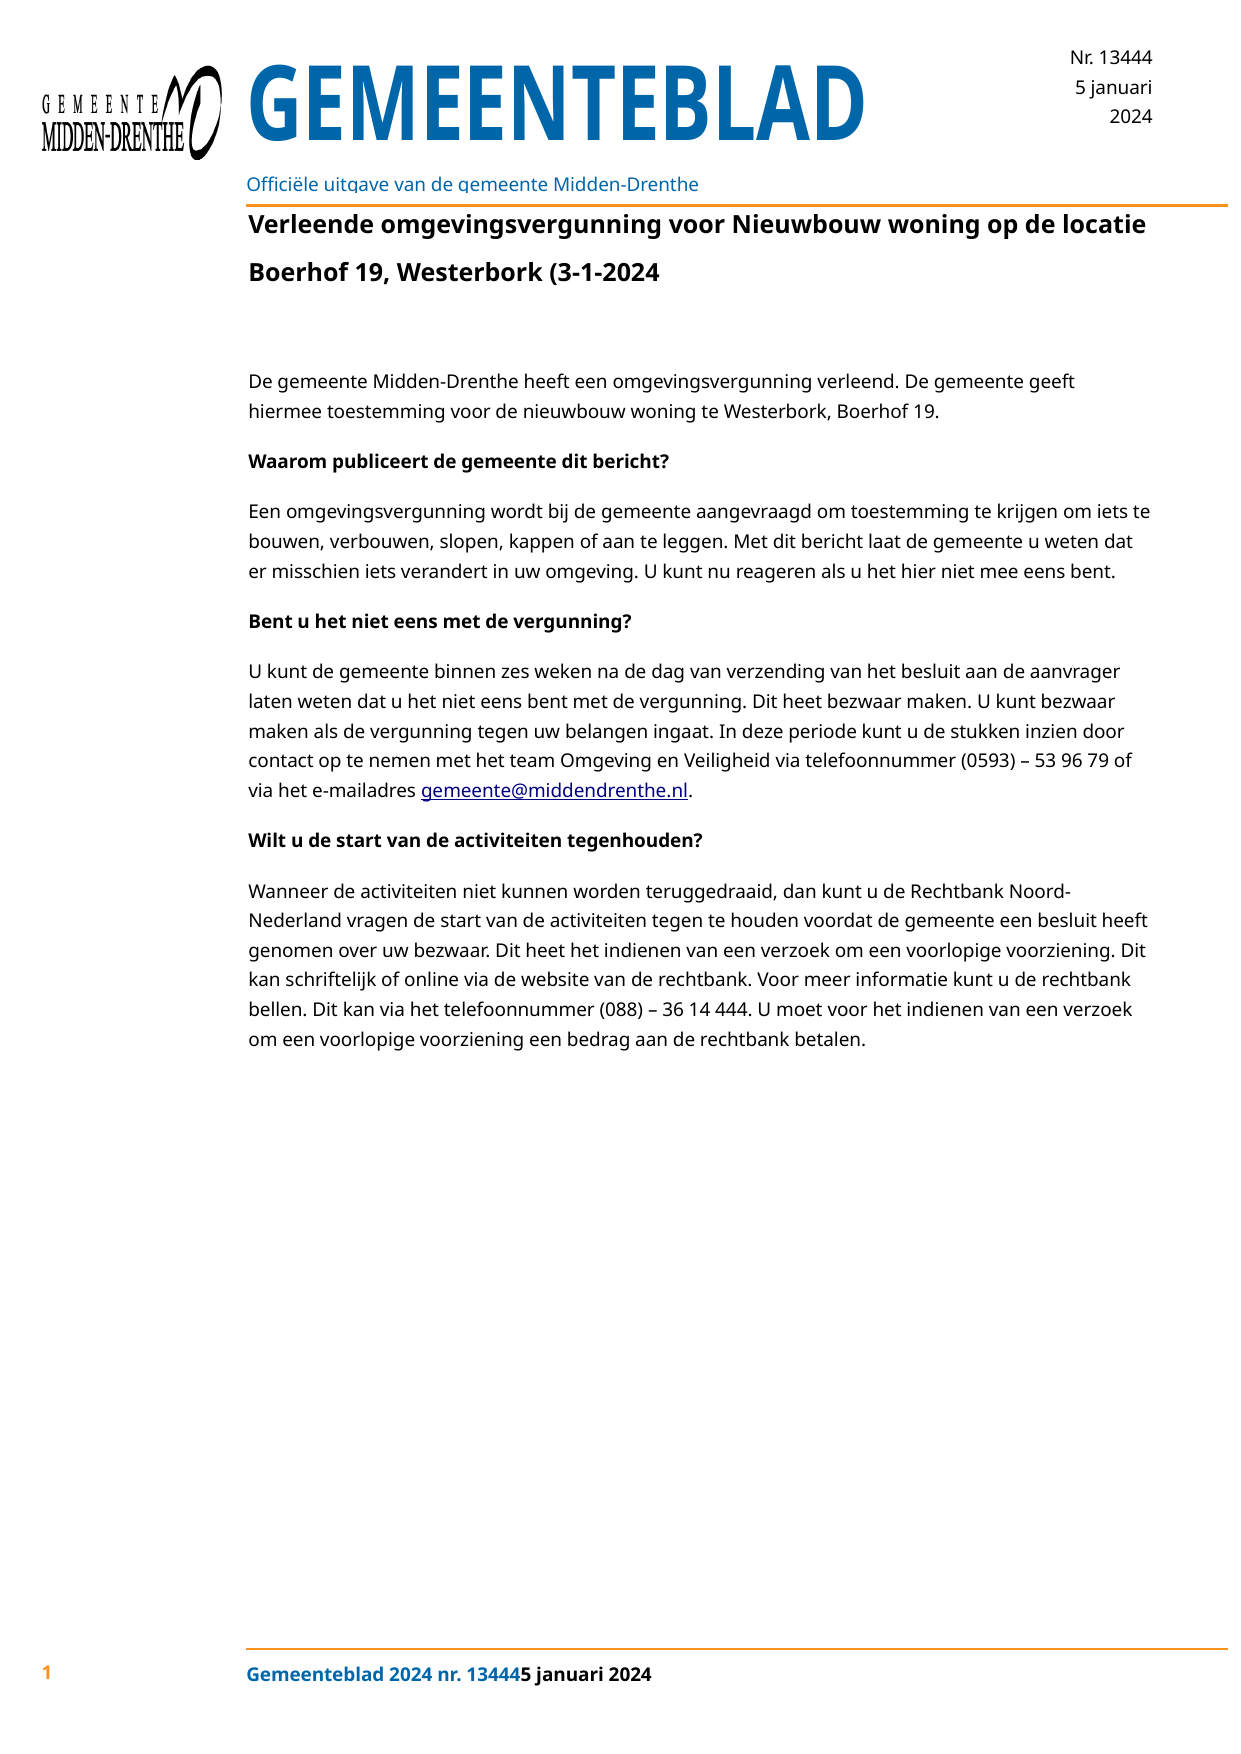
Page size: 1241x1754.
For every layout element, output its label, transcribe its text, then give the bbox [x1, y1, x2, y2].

text U kunt de gemeente binnen zes weken na de dag van verzending van het besluit aan de aanvrager laten weten dat u het niet eens bent met de vergunning. Dit heet bezwaar maken. U kunt bezwaar maken als de vergunning tegen uw belangen ingaat. In deze periode kunt u de stukken inzien door contact op te nemen met het team Omgeving en Veiligheid via telefoonnummer (0593) – 53 96 79 of via het e-mailadres gemeente@middendrenthe.nl. [248, 659, 1152, 803]
text Wanneer de activiteiten niet kunnen worden teruggedraaid, dan kunt u de Rechtbank Noord-Nederland vragen de start van de activiteiten tegen te houden voordat de gemeente een besluit heeft genomen over uw bezwaar. Dit heet het indienen van een verzoek om een voorlopige voorziening. Dit kan schriftelijk of online via de website van de rechtbank. Voor meer informatie kunt u de rechtbank bellen. Dit kan via het telefoonnummer (088) – 36 14 444. U moet voor het indienen van een verzoek om een voorlopige voorziening een bedrag aan de rechtbank betalen. [248, 878, 1152, 1052]
text Bent u het niet eens met de vergunning? [248, 608, 1152, 634]
text De gemeente Midden-Drenthe heeft een omgevingsvergunning verleend. De gemeente geeft hiermee toestemming voor de nieuwbouw woning te Westerbork, Boerhof 19. [248, 368, 1152, 424]
text Waarom publiceert de gemeente dit bericht? [248, 448, 1152, 474]
text Verleende omgevingsvergunning voor Nieuwbouw woning op de locatie Boerhof 19, Westerbork (3-1-2024 [248, 207, 1152, 288]
picture [41, 47, 231, 172]
text Wilt u de start van de activiteiten tegenhouden? [248, 827, 1152, 853]
text Een omgevingsvergunning wordt bij de gemeente aangevraagd om toestemming te krijgen om iets te bouwen, verbouwen, slopen, kappen of aan te leggen. Met dit bericht laat de gemeente u weten dat er misschien iets verandert in uw omgeving. U kunt nu reageren als u het hier niet mee eens bent. [248, 499, 1152, 584]
